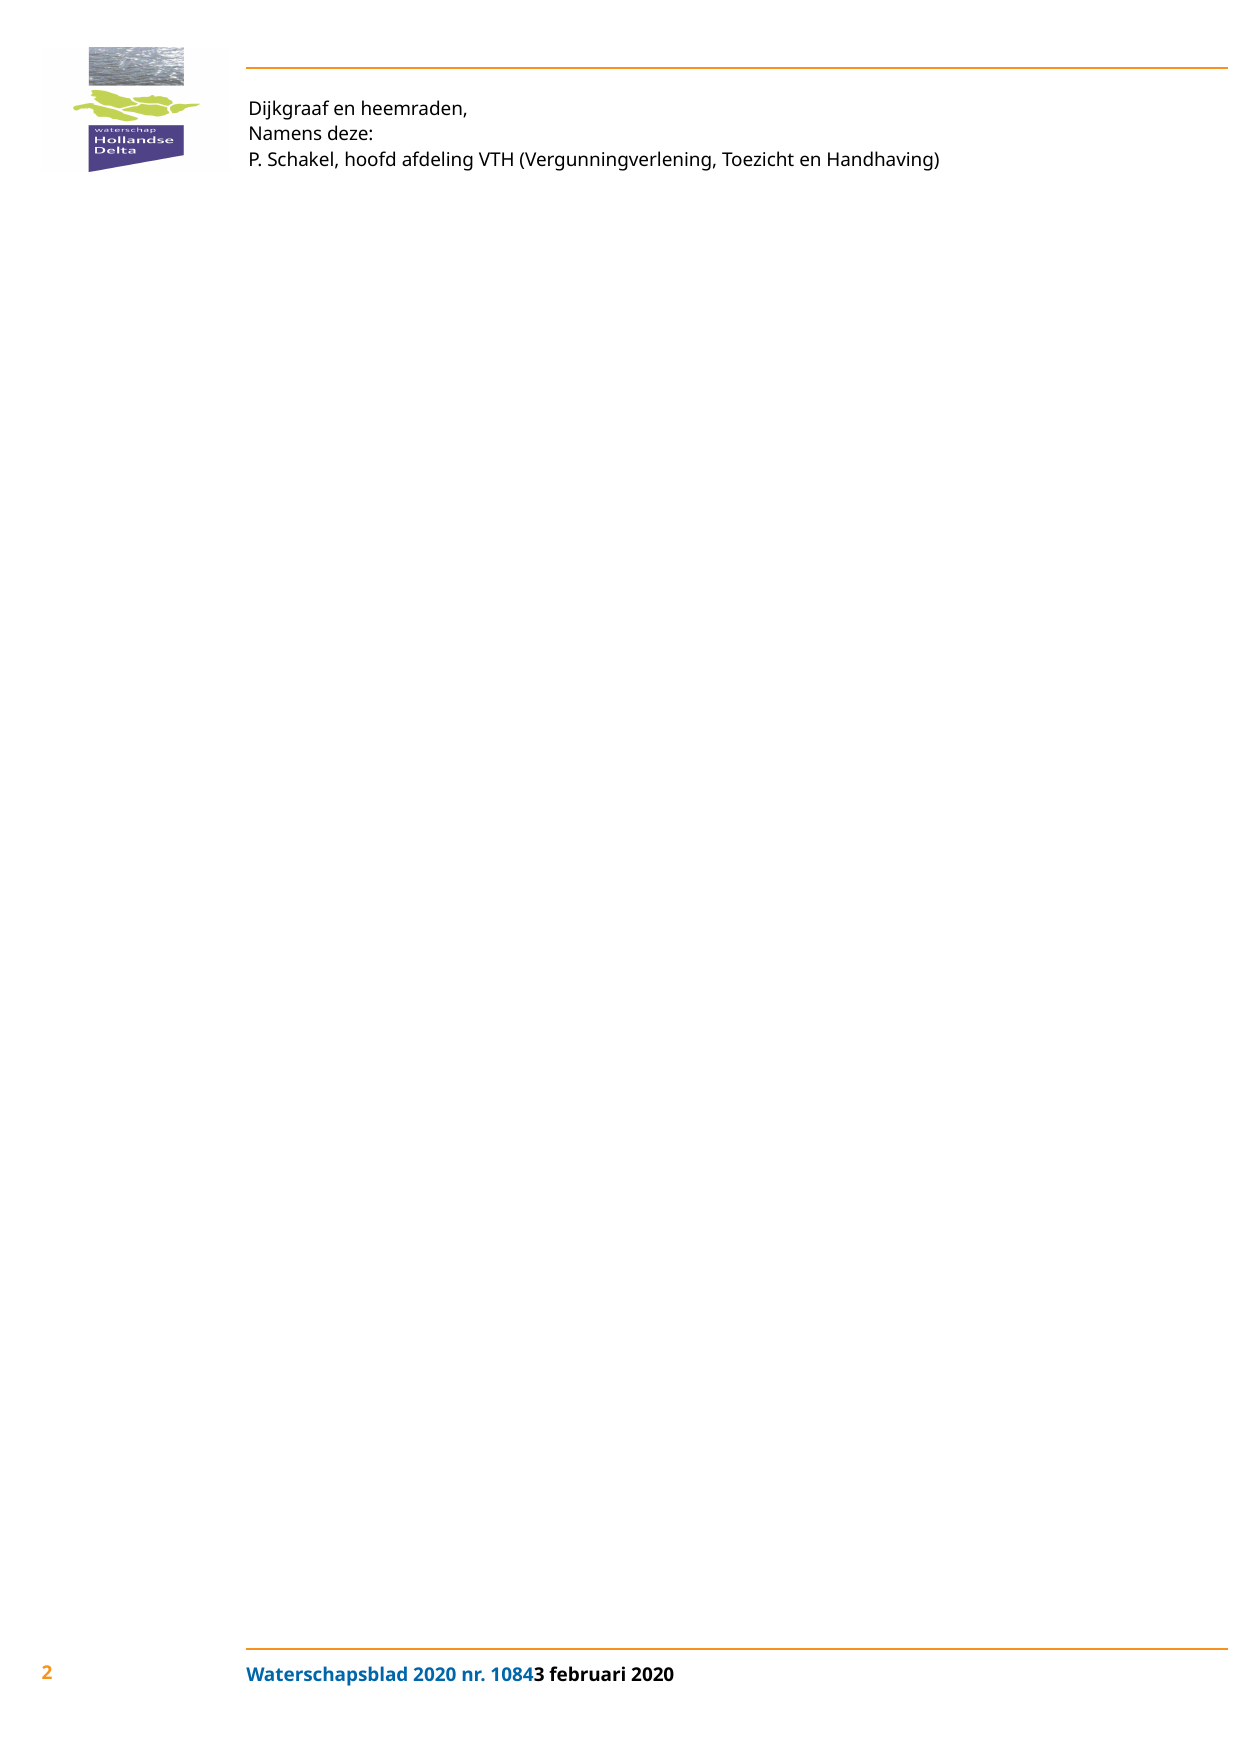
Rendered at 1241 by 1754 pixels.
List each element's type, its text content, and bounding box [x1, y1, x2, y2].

picture [41, 47, 231, 172]
text Dijkgraaf en heemraden, [248, 95, 1152, 121]
text P. Schakel, hoofd afdeling VTH (Vergunningverlening, Toezicht en Handhaving) [248, 146, 1152, 172]
text Namens deze: [248, 121, 1152, 146]
